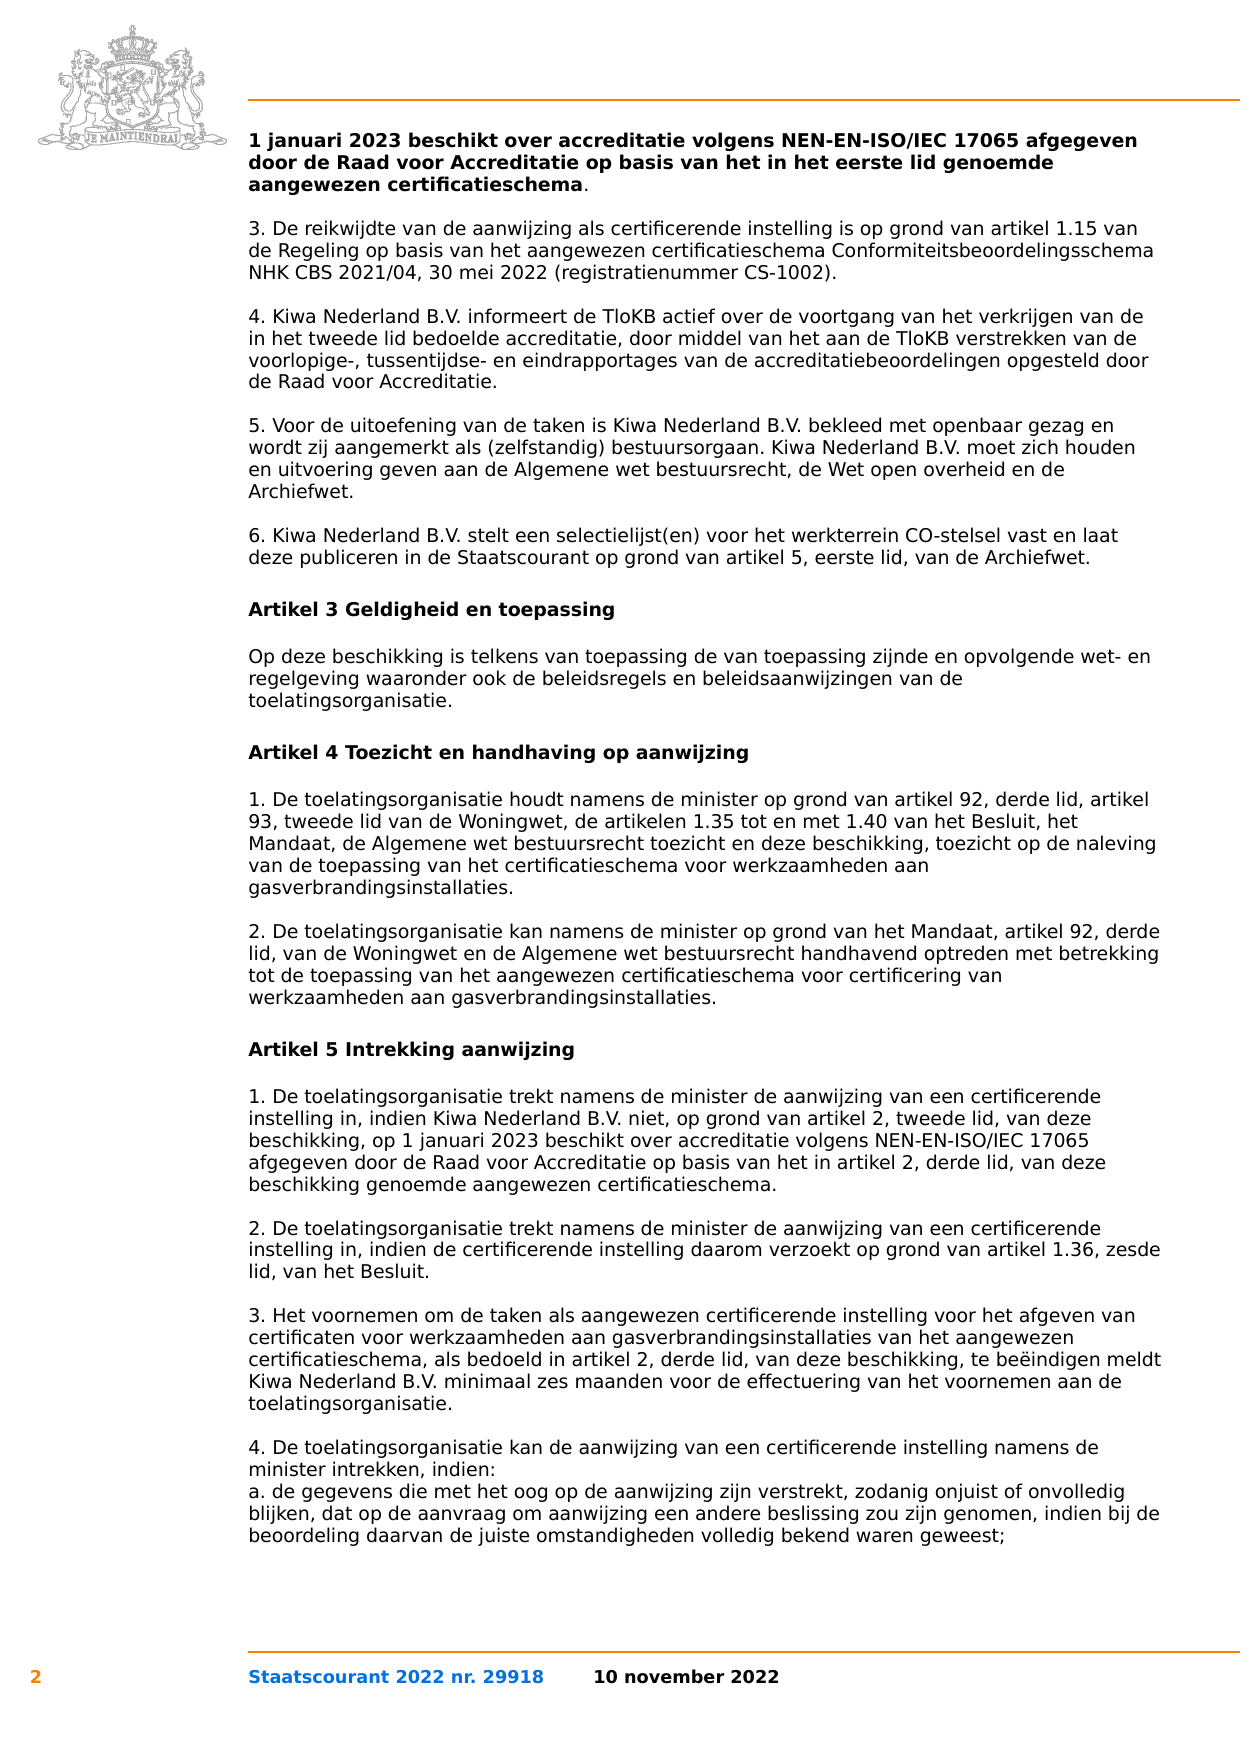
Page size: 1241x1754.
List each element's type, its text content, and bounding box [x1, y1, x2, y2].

subtitle Artikel 5 Intrekking aanwijzing [248, 1039, 1163, 1061]
text 6. Kiwa Nederland B.V. stelt een selectielijst(en) voor het werkterrein CO-stelsel vast en laat deze publiceren in de Staatscourant op grond van artikel 5, eerste lid, van de Archiefwet. [248, 525, 1163, 569]
picture [38, 25, 227, 150]
text 2. De toelatingsorganisatie kan namens de minister op grond van het Mandaat, artikel 92, derde lid, van de Woningwet en de Algemene wet bestuursrecht handhavend optreden met betrekking tot de toepassing van het aangewezen certificatieschema voor certificering van werkzaamheden aan gasverbrandingsinstallaties. [248, 921, 1163, 1009]
text Op deze beschikking is telkens van toepassing de van toepassing zijnde en opvolgende wet- en regelgeving waaronder ook de beleidsregels en beleidsaanwijzingen van de toelatingsorganisatie. [248, 646, 1163, 712]
text 2. De toelatingsorganisatie trekt namens de minister de aanwijzing van een certificerende instelling in, indien de certificerende instelling daarom verzoekt op grond van artikel 1.36, zesde lid, van het Besluit. [248, 1217, 1163, 1283]
text 1. De toelatingsorganisatie houdt namens de minister op grond van artikel 92, derde lid, artikel 93, tweede lid van de Woningwet, de artikelen 1.35 tot en met 1.40 van het Besluit, het Mandaat, de Algemene wet bestuursrecht toezicht en deze beschikking, toezicht op de naleving van de toepassing van het certificatieschema voor werkzaamheden aan gasverbrandingsinstallaties. [248, 789, 1163, 899]
text 1. De toelatingsorganisatie trekt namens de minister de aanwijzing van een certificerende instelling in, indien Kiwa Nederland B.V. niet, op grond van artikel 2, tweede lid, van deze beschikking, op 1 januari 2023 beschikt over accreditatie volgens NEN-EN-ISO/IEC 17065 afgegeven door de Raad voor Accreditatie op basis van het in artikel 2, derde lid, van deze beschikking genoemde aangewezen certificatieschema. [248, 1086, 1163, 1196]
text a. de gegevens die met het oog op de aanwijzing zijn verstrekt, zodanig onjuist of onvolledig blijken, dat op de aanvraag om aanwijzing een andere beslissing zou zijn genomen, indien bij de beoordeling daarvan de juiste omstandigheden volledig bekend waren geweest; [248, 1481, 1163, 1547]
text 1 januari 2023 beschikt over accreditatie volgens NEN-EN-ISO/IEC 17065 afgegeven door de Raad voor Accreditatie op basis van het in het eerste lid genoemde aangewezen certificatieschema. [248, 130, 1163, 196]
subtitle Artikel 3 Geldigheid en toepassing [248, 599, 1163, 621]
text 3. Het voornemen om de taken als aangewezen certificerende instelling voor het afgeven van certificaten voor werkzaamheden aan gasverbrandingsinstallaties van het aangewezen certificatieschema, als bedoeld in artikel 2, derde lid, van deze beschikking, te beëindigen meldt Kiwa Nederland B.V. minimaal zes maanden voor de effectuering van het voornemen aan de toelatingsorganisatie. [248, 1305, 1163, 1415]
text 4. De toelatingsorganisatie kan de aanwijzing van een certificerende instelling namens de minister intrekken, indien: [248, 1437, 1163, 1481]
text 4. Kiwa Nederland B.V. informeert de TloKB actief over de voortgang van het verkrijgen van de in het tweede lid bedoelde accreditatie, door middel van het aan de TloKB verstrekken van de voorlopige-, tussentijdse- en eindrapportages van de accreditatiebeoordelingen opgesteld door de Raad voor Accreditatie. [248, 306, 1163, 393]
text 5. Voor de uitoefening van de taken is Kiwa Nederland B.V. bekleed met openbaar gezag en wordt zij aangemerkt als (zelfstandig) bestuursorgaan. Kiwa Nederland B.V. moet zich houden en uitvoering geven aan de Algemene wet bestuursrecht, de Wet open overheid en de Archiefwet. [248, 415, 1163, 503]
text 3. De reikwijdte van de aanwijzing als certificerende instelling is op grond van artikel 1.15 van de Regeling op basis van het aangewezen certificatieschema Conformiteitsbeoordelingsschema NHK CBS 2021/04, 30 mei 2022 (registratienummer CS-1002). [248, 218, 1163, 284]
subtitle Artikel 4 Toezicht en handhaving op aanwijzing [248, 742, 1163, 764]
